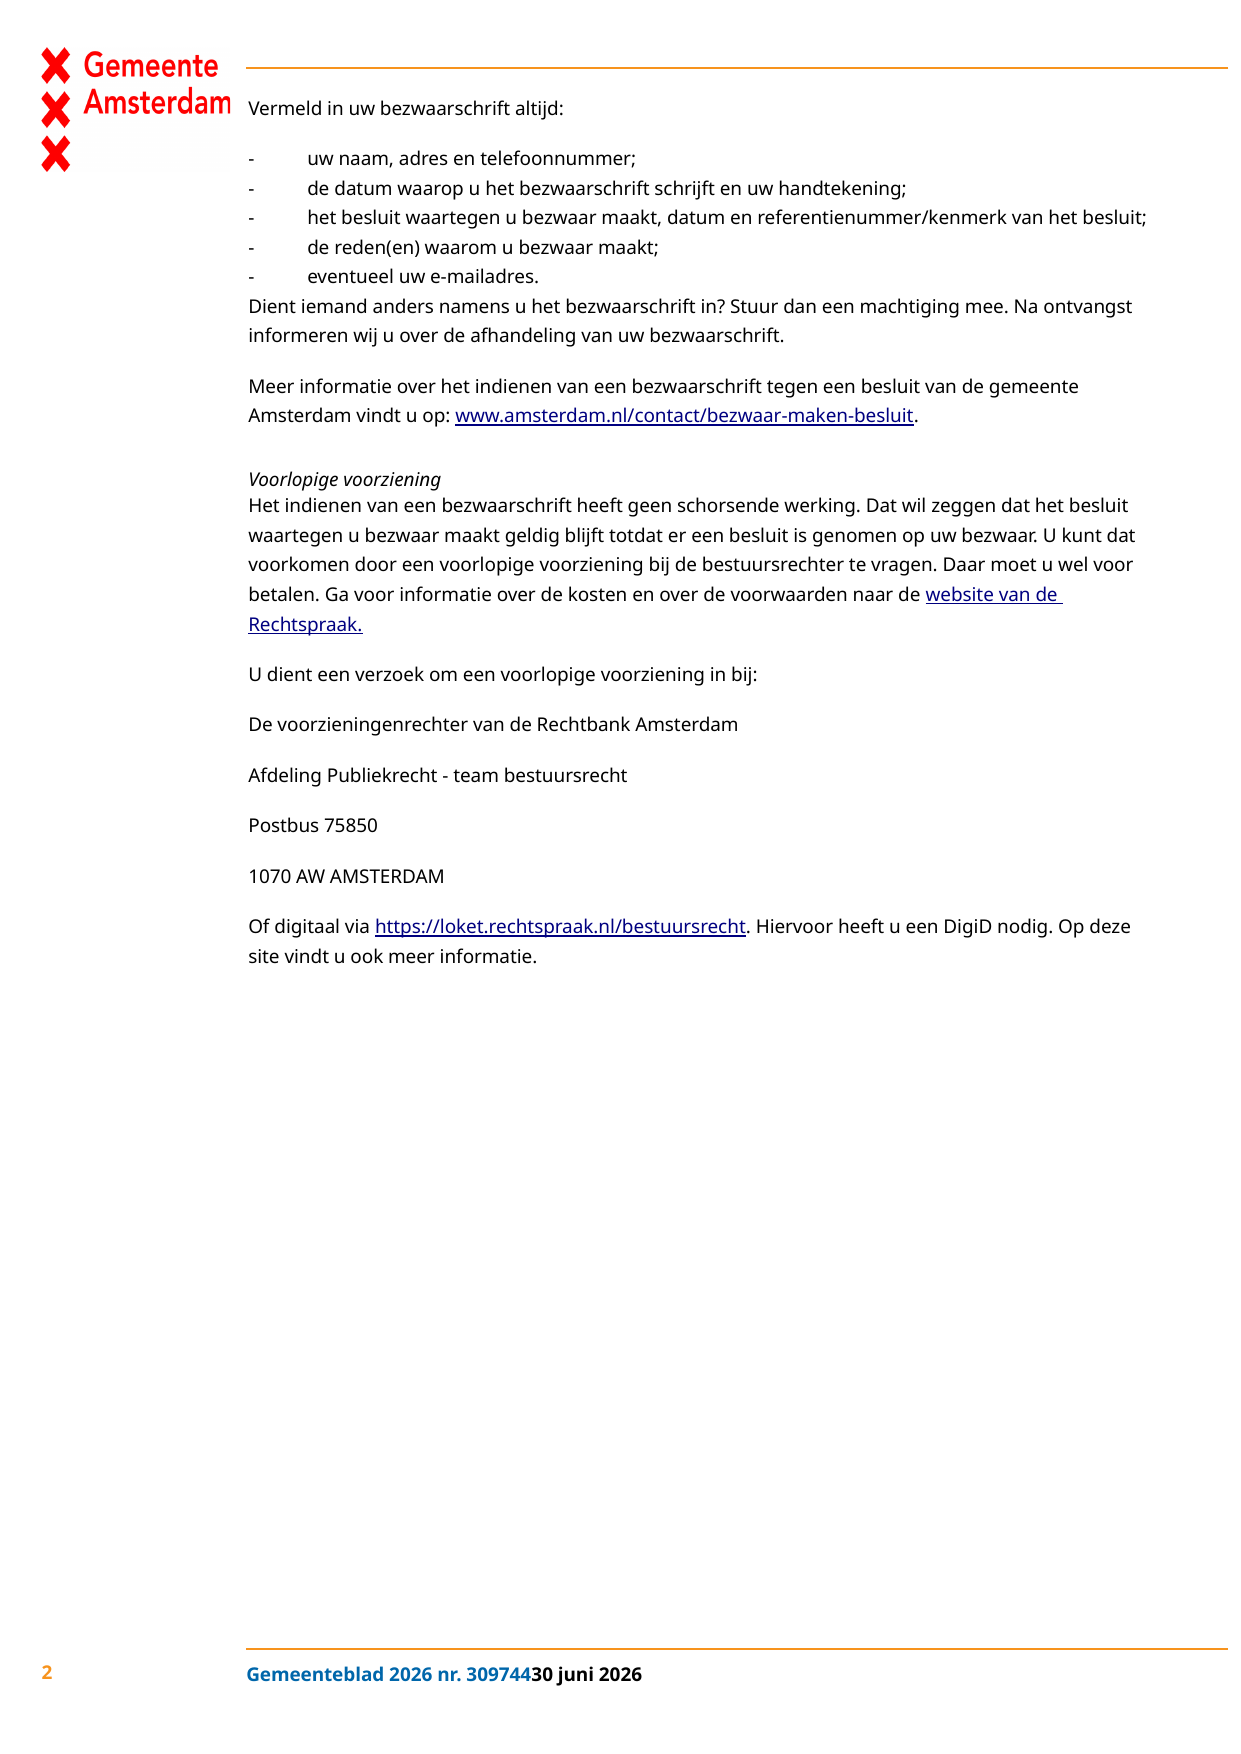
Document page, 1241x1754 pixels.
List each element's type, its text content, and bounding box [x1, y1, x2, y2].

text Of digitaal via https://loket.rechtspraak.nl/bestuursrecht. Hiervoor heeft u een DigiD nodig. Op deze site vindt u ook meer informatie. [248, 913, 1152, 968]
text Meer informatie over het indienen van een bezwaarschrift tegen een besluit van de gemeente Amsterdam vindt u op: www.amsterdam.nl/contact/bezwaar-maken-besluit. [248, 373, 1152, 428]
list eventueel uw e-mailadres. [248, 263, 1152, 289]
list uw naam, adres en telefoonnummer; [248, 145, 1152, 171]
list de reden(en) waarom u bezwaar maakt; [248, 234, 1152, 260]
text Vermeld in uw bezwaarschrift altijd: [248, 95, 1152, 121]
text Het indienen van een bezwaarschrift heeft geen schorsende werking. Dat wil zeggen dat het besluit waartegen u bezwaar maakt geldig blijft totdat er een besluit is genomen op uw bezwaar. U kunt dat voorkomen door een voorlopige voorziening bij de bestuursrechter te vragen. Daar moet u wel voor betalen. Ga voor informatie over de kosten en over de voorwaarden naar de website van de Rechtspraak. [248, 492, 1152, 636]
text Postbus 75850 [248, 812, 1152, 838]
text Dient iemand anders namens u het bezwaarschrift in? Stuur dan een machtiging mee. Na ontvangst informeren wij u over de afhandeling van uw bezwaarschrift. [248, 293, 1152, 348]
text Afdeling Publiekrecht - team bestuursrecht [248, 762, 1152, 788]
list de datum waarop u het bezwaarschrift schrijft en uw handtekening; [248, 175, 1152, 201]
text De voorzieningenrechter van de Rechtbank Amsterdam [248, 712, 1152, 737]
text U dient een verzoek om een voorlopige voorziening in bij: [248, 661, 1152, 687]
text 1070 AW AMSTERDAM [248, 863, 1152, 888]
list het besluit waartegen u bezwaar maakt, datum en referentienummer/kenmerk van het besluit; [248, 204, 1152, 230]
picture [41, 47, 231, 172]
text Voorlopige voorziening [248, 467, 1152, 492]
